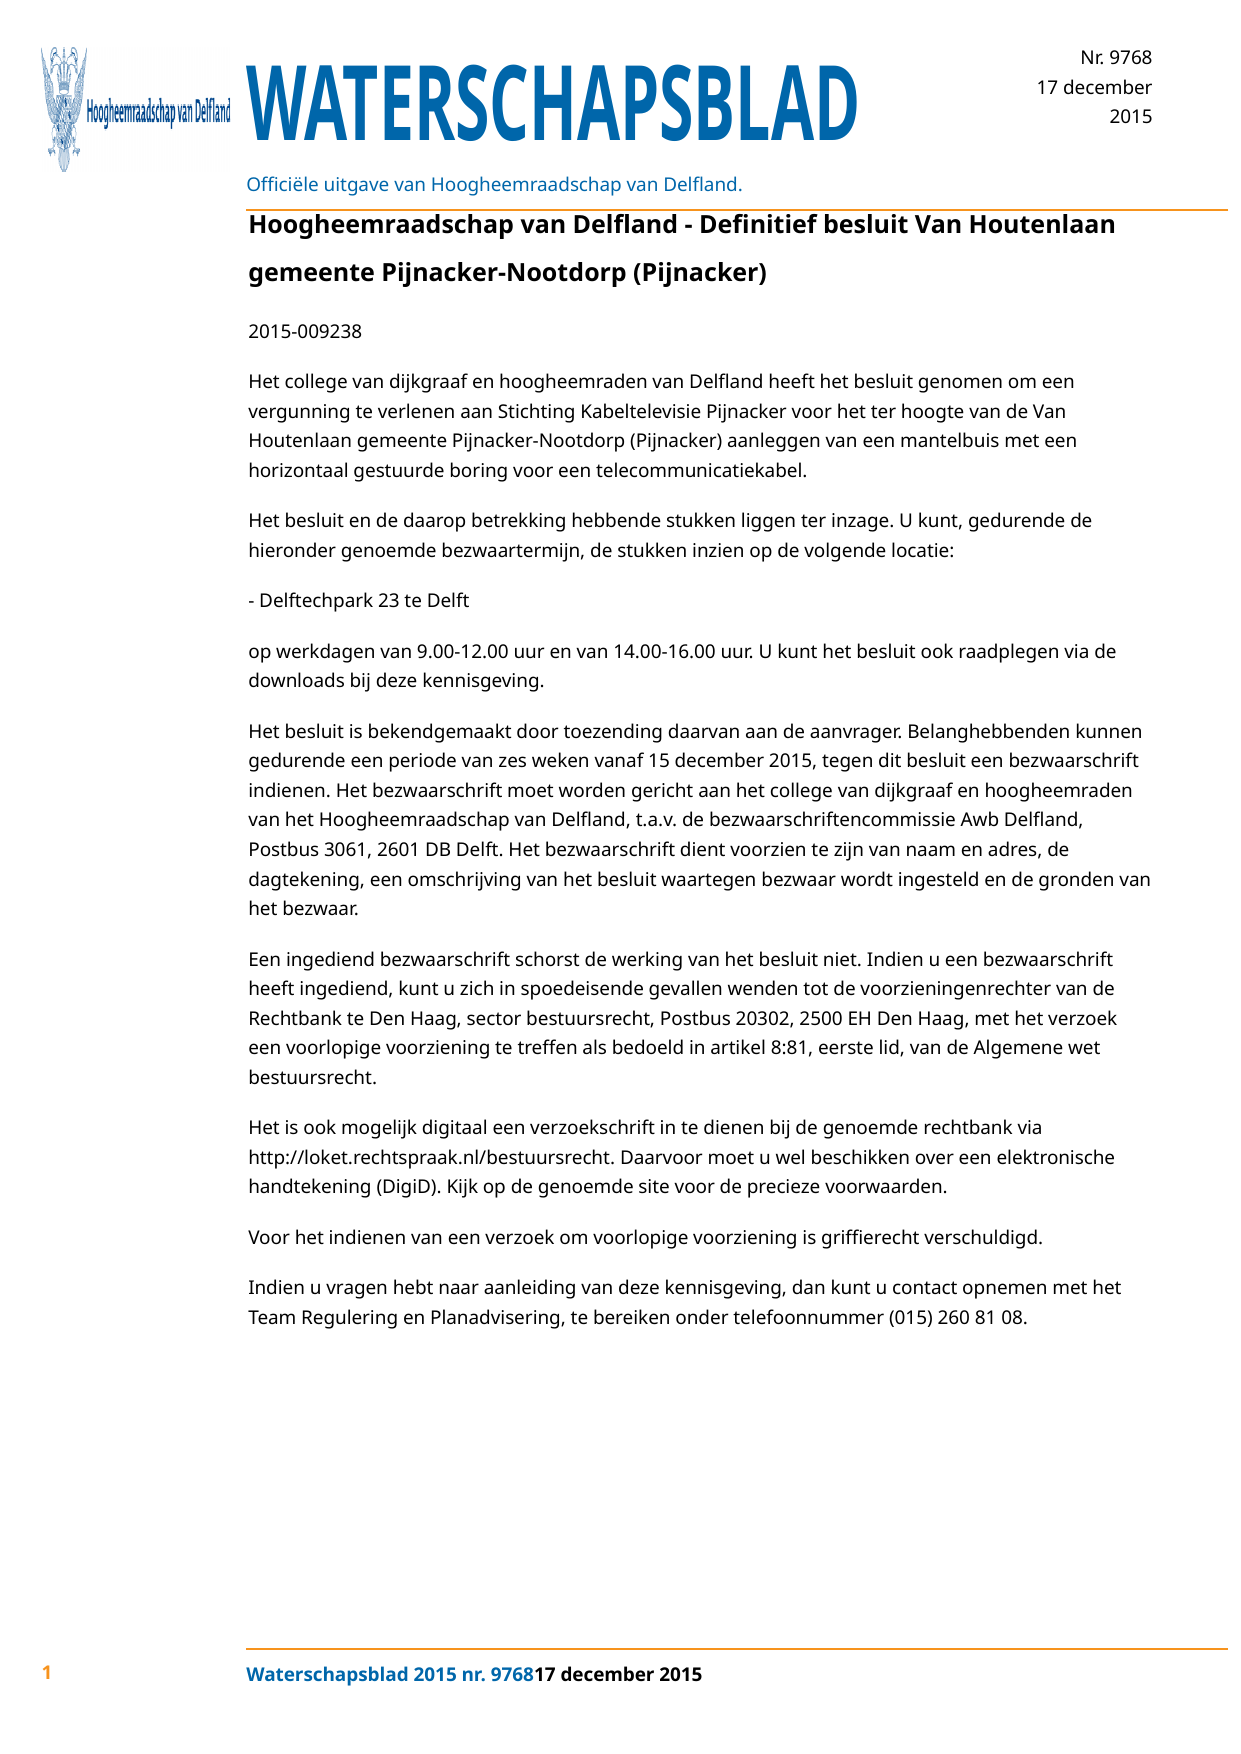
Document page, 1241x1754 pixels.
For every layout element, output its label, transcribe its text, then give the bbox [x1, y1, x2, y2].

text Hoogheemraadschap van Delfland - Definitief besluit Van Houtenlaan gemeente Pijnacker-Nootdorp (Pijnacker) [248, 211, 1152, 288]
text Voor het indienen van een verzoek om voorlopige voorziening is griffierecht verschuldigd. [248, 1224, 1152, 1250]
text Een ingediend bezwaarschrift schorst de werking van het besluit niet. Indien u een bezwaarschrift heeft ingediend, kunt u zich in spoedeisende gevallen wenden tot de voorzieningenrechter van de Rechtbank te Den Haag, sector bestuursrecht, Postbus 20302, 2500 EH Den Haag, met het verzoek een voorlopige voorziening te treffen als bedoeld in artikel 8:81, eerste lid, van de Algemene wet bestuursrecht. [248, 946, 1152, 1090]
text Het is ook mogelijk digitaal een verzoekschrift in te dienen bij de genoemde rechtbank via http://loket.rechtspraak.nl/bestuursrecht. Daarvoor moet u wel beschikken over een elektronische handtekening (DigiD). Kijk op de genoemde site voor de precieze voorwaarden. [248, 1114, 1152, 1199]
text 2015-009238 [248, 318, 1152, 344]
text - Delftechpark 23 te Delft [248, 587, 1152, 613]
text Indien u vragen hebt naar aanleiding van deze kennisgeving, dan kunt u contact opnemen met het Team Regulering en Planadvisering, te bereiken onder telefoonnummer (015) 260 81 08. [248, 1274, 1152, 1330]
picture [41, 47, 231, 172]
text Het besluit en de daarop betrekking hebbende stukken liggen ter inzage. U kunt, gedurende de hieronder genoemde bezwaartermijn, de stukken inzien op de volgende locatie: [248, 507, 1152, 563]
text op werkdagen van 9.00-12.00 uur en van 14.00-16.00 uur. U kunt het besluit ook raadplegen via de downloads bij deze kennisgeving. [248, 638, 1152, 693]
text Het college van dijkgraaf en hoogheemraden van Delfland heeft het besluit genomen om een vergunning te verlenen aan Stichting Kabeltelevisie Pijnacker voor het ter hoogte van de Van Houtenlaan gemeente Pijnacker-Nootdorp (Pijnacker) aanleggen van een mantelbuis met een horizontaal gestuurde boring voor een telecommunicatiekabel. [248, 368, 1152, 483]
text Het besluit is bekendgemaakt door toezending daarvan aan de aanvrager. Belanghebbenden kunnen gedurende een periode van zes weken vanaf 15 december 2015, tegen dit besluit een bezwaarschrift indienen. Het bezwaarschrift moet worden gericht aan het college van dijkgraaf en hoogheemraden van het Hoogheemraadschap van Delfland, t.a.v. de bezwaarschriftencommissie Awb Delfland, Postbus 3061, 2601 DB Delft. Het bezwaarschrift dient voorzien te zijn van naam en adres, de dagtekening, een omschrijving van het besluit waartegen bezwaar wordt ingesteld en de gronden van het bezwaar. [248, 718, 1152, 921]
